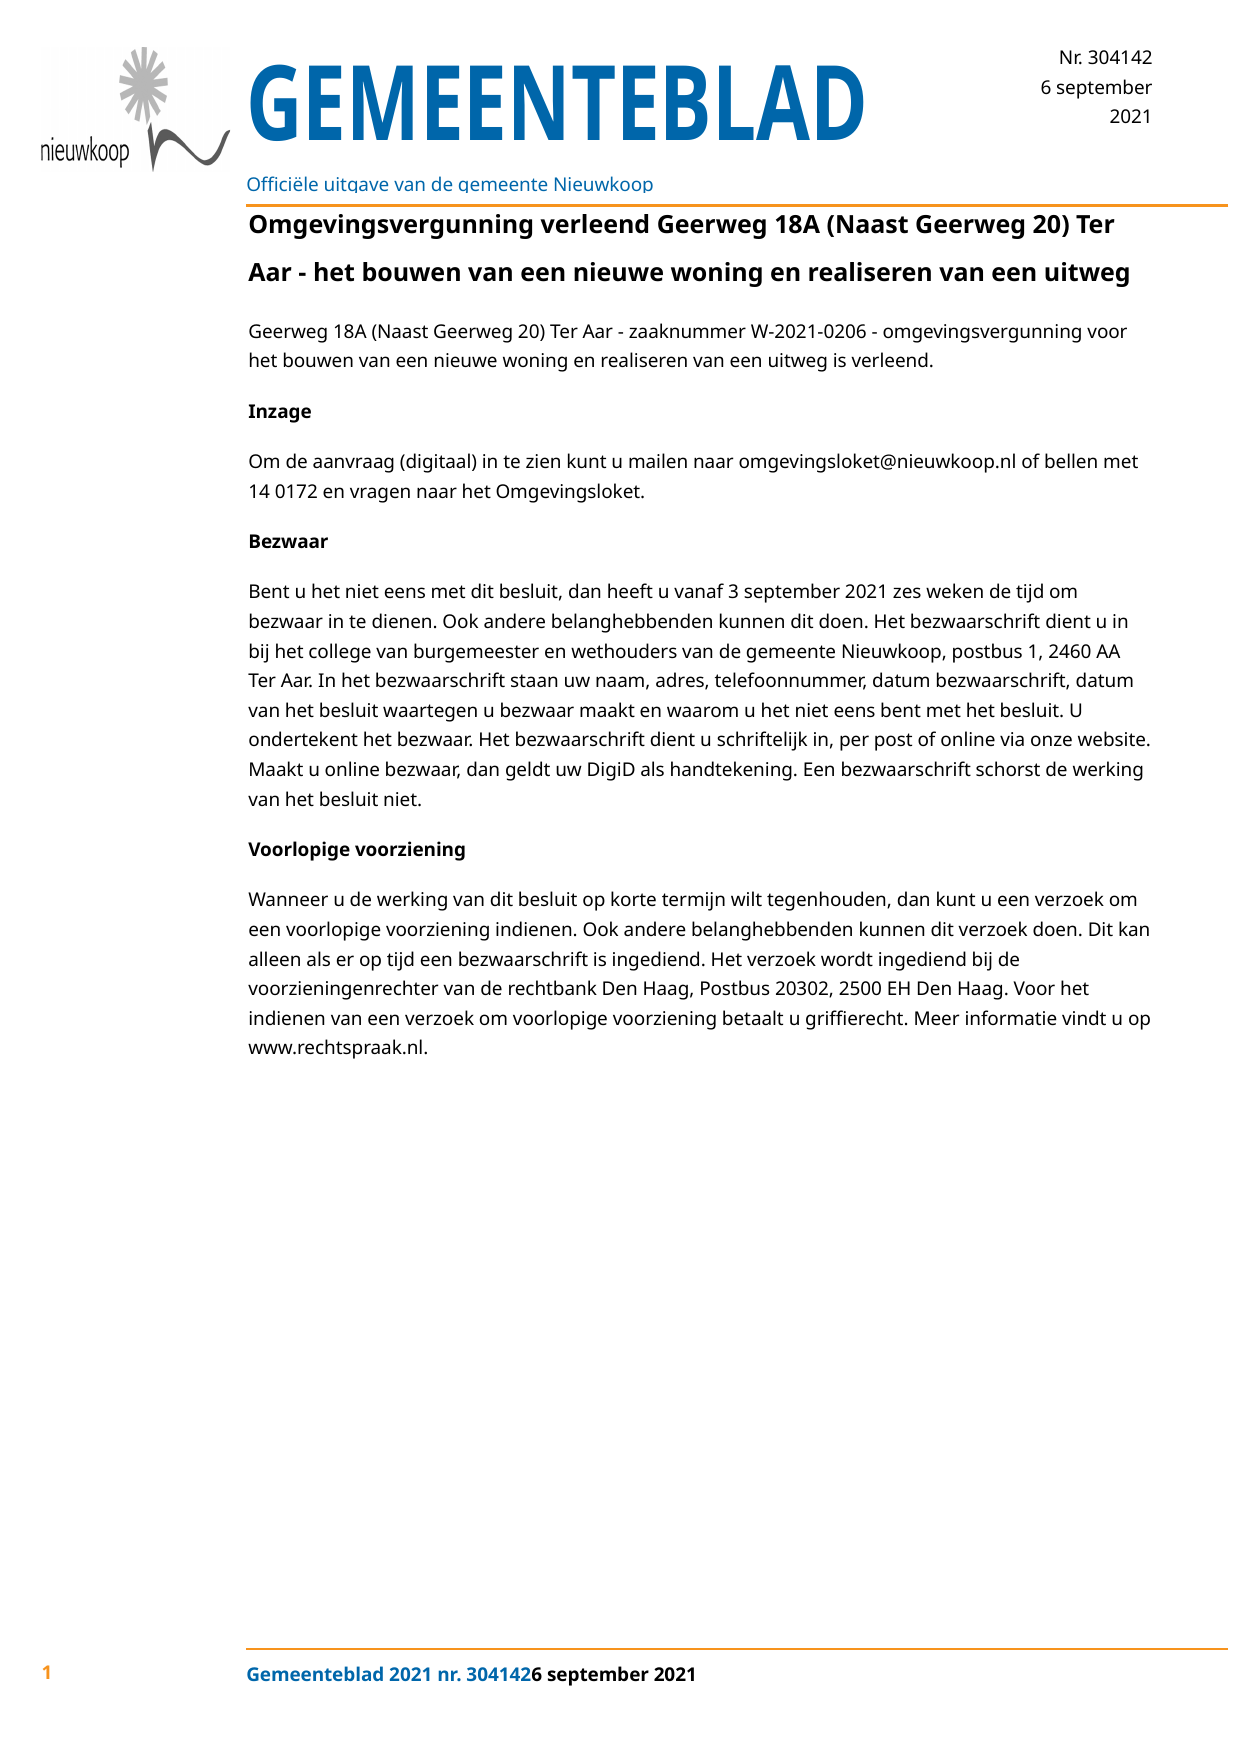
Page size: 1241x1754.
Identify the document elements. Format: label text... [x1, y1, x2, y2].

text Wanneer u de werking van dit besluit op korte termijn wilt tegenhouden, dan kunt u een verzoek om een voorlopige voorziening indienen. Ook andere belanghebbenden kunnen dit verzoek doen. Dit kan alleen als er op tijd een bezwaarschrift is ingediend. Het verzoek wordt ingediend bij de voorzieningenrechter van de rechtbank Den Haag, Postbus 20302, 2500 EH Den Haag. Voor het indienen van een verzoek om voorlopige voorziening betaalt u griffierecht. Meer informatie vindt u op www.rechtspraak.nl. [248, 887, 1152, 1060]
text Om de aanvraag (digitaal) in te zien kunt u mailen naar omgevingsloket@nieuwkoop.nl of bellen met 14 0172 en vragen naar het Omgevingsloket. [248, 448, 1152, 504]
text Omgevingsvergunning verleend Geerweg 18A (Naast Geerweg 20) Ter Aar - het bouwen van een nieuwe woning en realiseren van een uitweg [248, 207, 1152, 288]
picture [41, 47, 231, 172]
text Inzage [248, 398, 1152, 424]
text Voorlopige voorziening [248, 836, 1152, 862]
text Bent u het niet eens met dit besluit, dan heeft u vanaf 3 september 2021 zes weken de tijd om bezwaar in te dienen. Ook andere belanghebbenden kunnen dit doen. Het bezwaarschrift dient u in bij het college van burgemeester en wethouders van de gemeente Nieuwkoop, postbus 1, 2460 AA Ter Aar. In het bezwaarschrift staan uw naam, adres, telefoonnummer, datum bezwaarschrift, datum van het besluit waartegen u bezwaar maakt en waarom u het niet eens bent met het besluit. U ondertekent het bezwaar. Het bezwaarschrift dient u schriftelijk in, per post of online via onze website. Maakt u online bezwaar, dan geldt uw DigiD als handtekening. Een bezwaarschrift schorst de werking van het besluit niet. [248, 579, 1152, 812]
text Bezwaar [248, 528, 1152, 554]
text Geerweg 18A (Naast Geerweg 20) Ter Aar - zaaknummer W-2021-0206 - omgevingsvergunning voor het bouwen van een nieuwe woning en realiseren van een uitweg is verleend. [248, 318, 1152, 373]
